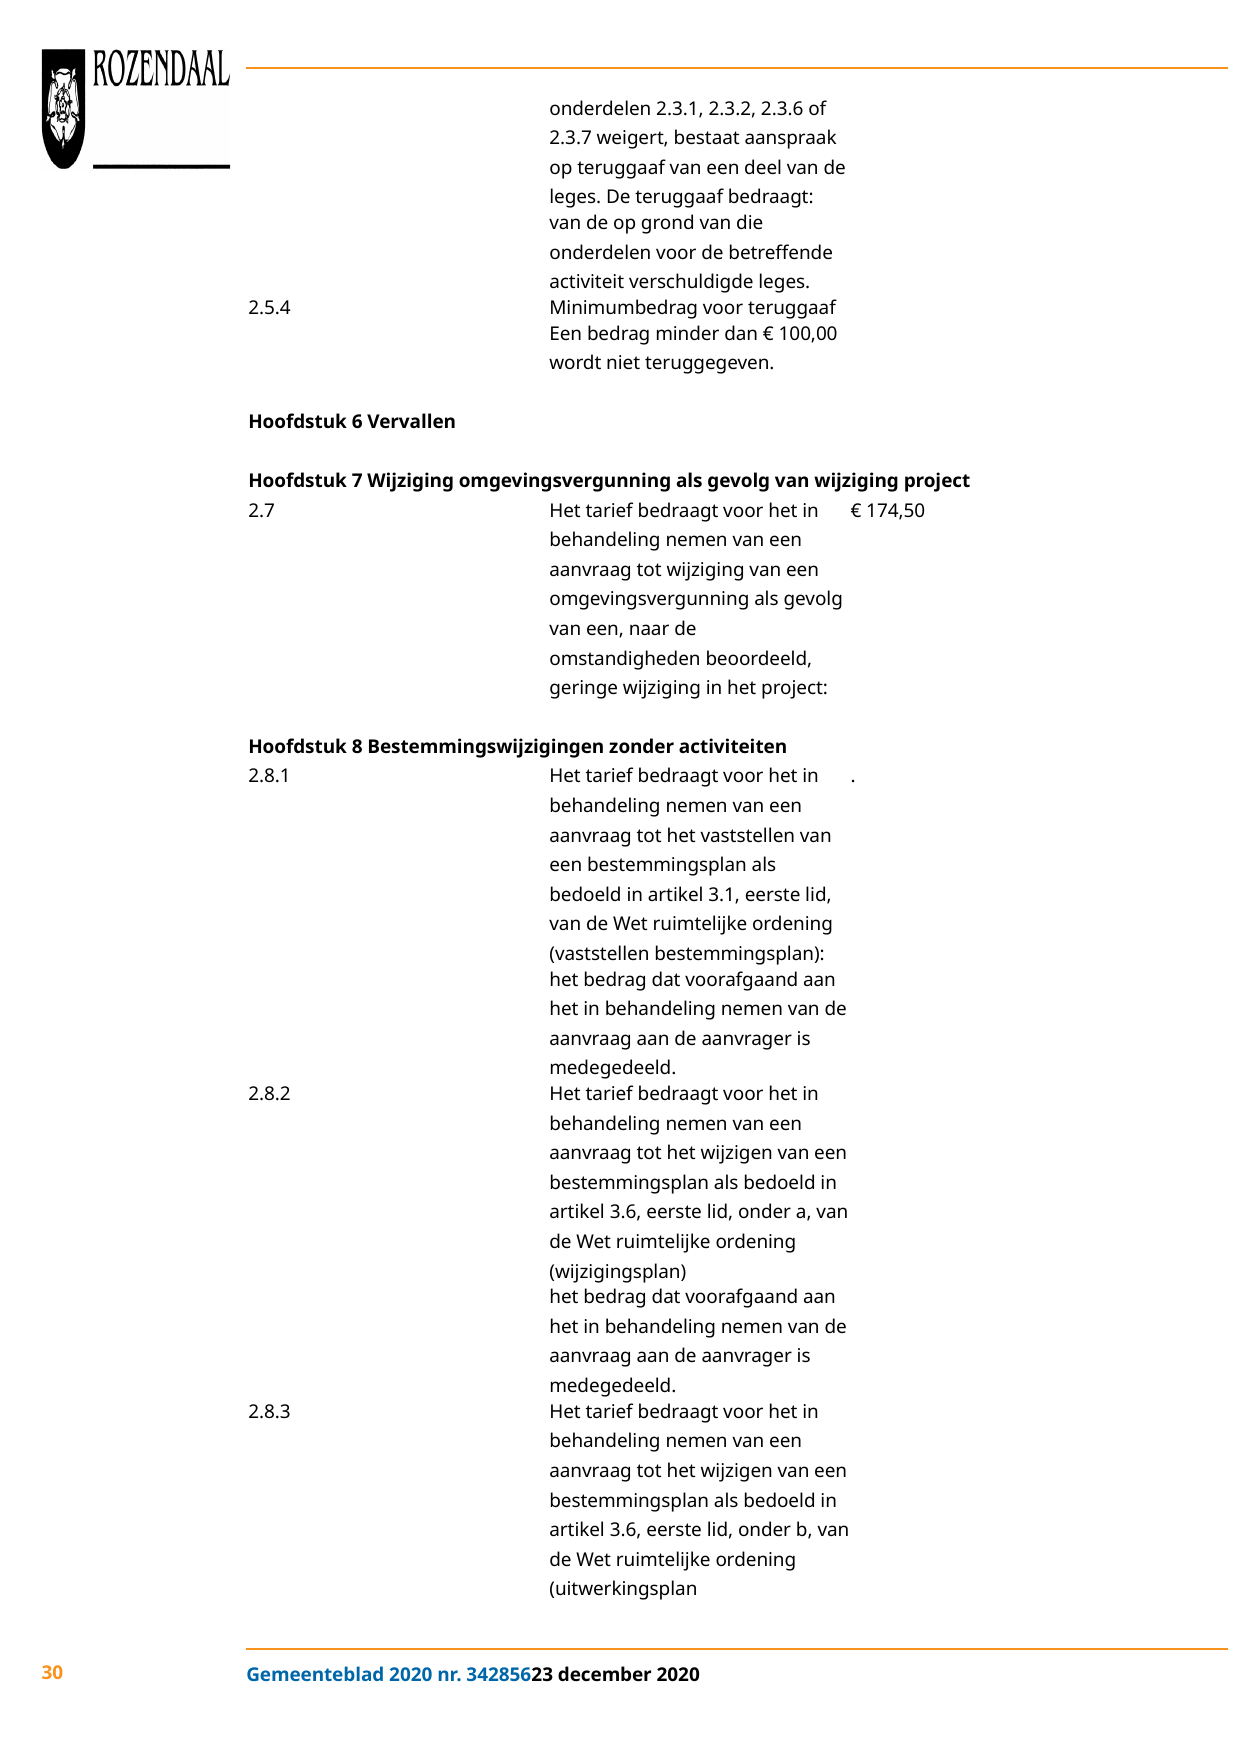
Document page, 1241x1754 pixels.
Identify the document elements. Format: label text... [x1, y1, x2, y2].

picture [41, 47, 231, 172]
table_cell [850, 320, 1152, 375]
table_cell Het tarief bedraagt voor het in behandeling nemen van een aanvraag tot het wijzigen van een bestemmingsplan als bedoeld in artikel 3.6, eerste lid, onder a, van de Wet ruimtelijke ordening (wijzigingsplan) [549, 1080, 850, 1283]
table_cell [850, 95, 1152, 209]
table_cell [850, 1284, 1152, 1398]
text Hoofdstuk 8 Bestemmingswijzigingen zonder activiteiten [248, 733, 1152, 759]
table_header 2.7 [248, 497, 549, 700]
text Hoofdstuk 6 Vervallen [248, 408, 1152, 434]
table_cell Het tarief bedraagt voor het in behandeling nemen van een aanvraag tot het wijzigen van een bestemmingsplan als bedoeld in artikel 3.6, eerste lid, onder b, van de Wet ruimtelijke ordening (uitwerkingsplan [549, 1398, 850, 1601]
text Hoofdstuk 7 Wijziging omgevingsvergunning als gevolg van wijziging project [248, 467, 1152, 493]
table_cell [248, 320, 549, 375]
table_cell [850, 1398, 1152, 1601]
table_header . [850, 763, 1152, 966]
table_cell het bedrag dat voorafgaand aan het in behandeling nemen van de aanvraag aan de aanvrager is medegedeeld. [549, 1284, 850, 1398]
table_header Het tarief bedraagt voor het in behandeling nemen van een aanvraag tot het vaststellen van een bestemmingsplan als bedoeld in artikel 3.1, eerste lid, van de Wet ruimtelijke ordening (vaststellen bestemmingsplan): [549, 763, 850, 966]
table_cell [248, 95, 549, 294]
table_cell [248, 1284, 549, 1398]
table_cell 2.8.3 [248, 1398, 549, 1601]
table_cell [850, 1080, 1152, 1283]
table_cell [850, 294, 1152, 320]
table_header € 174,50 [850, 497, 1152, 700]
table_cell [850, 209, 1152, 294]
table_cell van de op grond van die onderdelen voor de betreffende activiteit verschuldigde leges. [549, 209, 850, 294]
table_header 2.8.1 [248, 763, 549, 966]
table_cell onderdelen 2.3.1, 2.3.2, 2.3.6 of 2.3.7 weigert, bestaat aanspraak op teruggaaf van een deel van de leges. De teruggaaf bedraagt: [549, 95, 850, 209]
table_cell het bedrag dat voorafgaand aan het in behandeling nemen van de aanvraag aan de aanvrager is medegedeeld. [549, 966, 850, 1080]
table_cell Minimumbedrag voor teruggaaf [549, 294, 850, 320]
table_cell [248, 966, 549, 1080]
table_cell Een bedrag minder dan € 100,00 wordt niet teruggegeven. [549, 320, 850, 375]
table_header Het tarief bedraagt voor het in behandeling nemen van een aanvraag tot wijziging van een omgevingsvergunning als gevolg van een, naar de omstandigheden beoordeeld, geringe wijziging in het project: [549, 497, 850, 700]
table_cell 2.5.4 [248, 294, 549, 320]
table_cell 2.8.2 [248, 1080, 549, 1283]
table_cell [850, 966, 1152, 1080]
